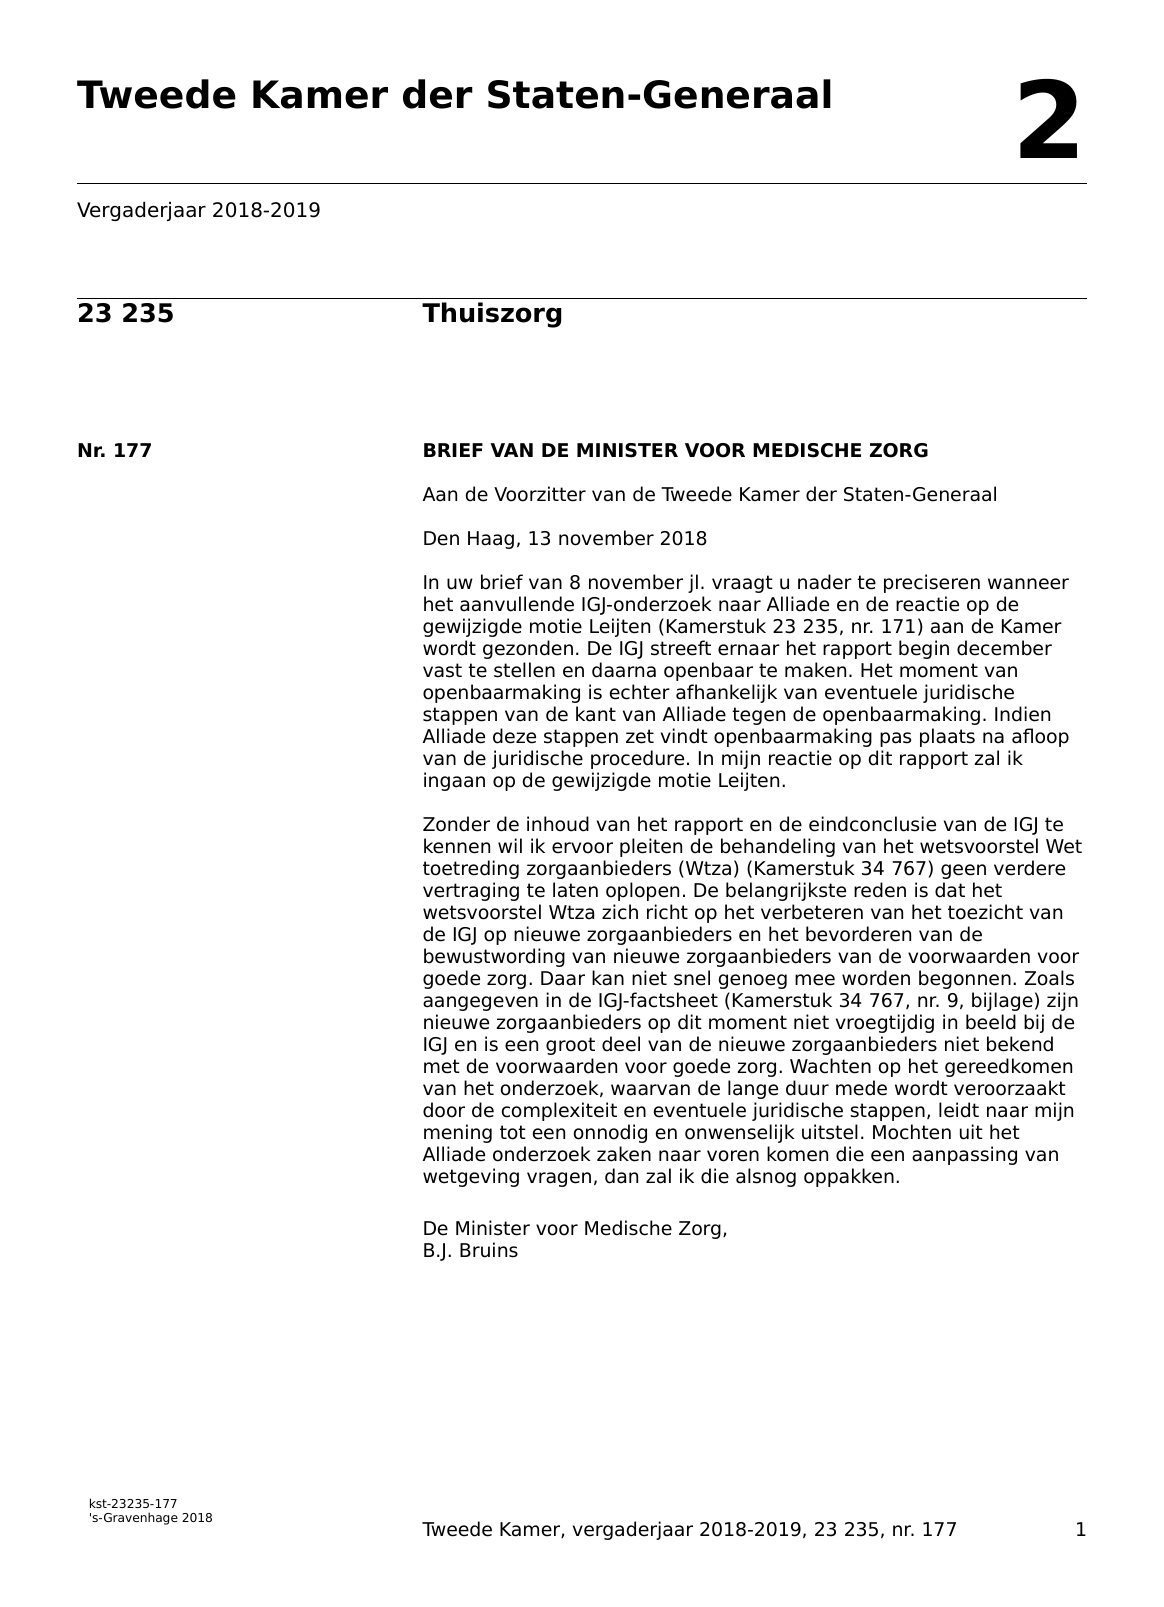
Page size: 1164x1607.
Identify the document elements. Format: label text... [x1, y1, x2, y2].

text 's-Gravenhage 2018 [88, 1511, 323, 1525]
text Den Haag, 13 november 2018 [422, 528, 1087, 550]
table_cell Vergaderjaar 2018-2019 [77, 184, 1087, 298]
text Zonder de inhoud van het rapport en de eindconclusie van de IGJ te kennen wil ik ervoor pleiten de behandeling van het wetsvoorstel Wet toetreding zorgaanbieders (Wtza) (Kamerstuk 34 767) geen verdere vertraging te laten oplopen. De belangrijkste reden is dat het wetsvoorstel Wtza zich richt op het verbeteren van het toezicht van de IGJ op nieuwe zorgaanbieders en het bevorderen van de bewustwording van nieuwe zorgaanbieders van de voorwaarden voor goede zorg. Daar kan niet snel genoeg mee worden begonnen. Zoals aangegeven in de IGJ-factsheet (Kamerstuk 34 767, nr. 9, bijlage) zijn nieuwe zorgaanbieders op dit moment niet vroegtijdig in beeld bij de IGJ en is een groot deel van de nieuwe zorgaanbieders niet bekend met de voorwaarden voor goede zorg. Wachten op het gereedkomen van het onderzoek, waarvan de lange duur mede wordt veroorzaakt door de complexiteit en eventuele juridische stappen, leidt naar mijn mening tot een onnodig en onwenselijk uitstel. Mochten uit het Alliade onderzoek zaken naar voren komen die een aanpassing van wetgeving vragen, dan zal ik die alsnog oppakken. [422, 814, 1087, 1188]
table_header Tweede Kamer der Staten-Generaal [77, 59, 886, 183]
subtitle Nr. 177 BRIEF VAN DE MINISTER VOOR MEDISCHE ZORG [77, 440, 1087, 462]
text De Minister voor Medische Zorg, B.J. Bruins [422, 1218, 1087, 1262]
subtitle 23 235 Thuiszorg [77, 299, 1087, 329]
text Aan de Voorzitter van de Tweede Kamer der Staten-Generaal [422, 484, 1087, 506]
text In uw brief van 8 november jl. vraagt u nader te preciseren wanneer het aanvullende IGJ-onderzoek naar Alliade en de reactie op de gewijzigde motie Leijten (Kamerstuk 23 235, nr. 171) aan de Kamer wordt gezonden. De IGJ streeft ernaar het rapport begin december vast te stellen en daarna openbaar te maken. Het moment van openbaarmaking is echter afhankelijk van eventuele juridische stappen van de kant van Alliade tegen de openbaarmaking. Indien Alliade deze stappen zet vindt openbaarmaking pas plaats na afloop van de juridische procedure. In mijn reactie op dit rapport zal ik ingaan op de gewijzigde motie Leijten. [422, 572, 1087, 792]
table_header 2 [886, 59, 1087, 183]
text kst-23235-177 [88, 1497, 323, 1511]
